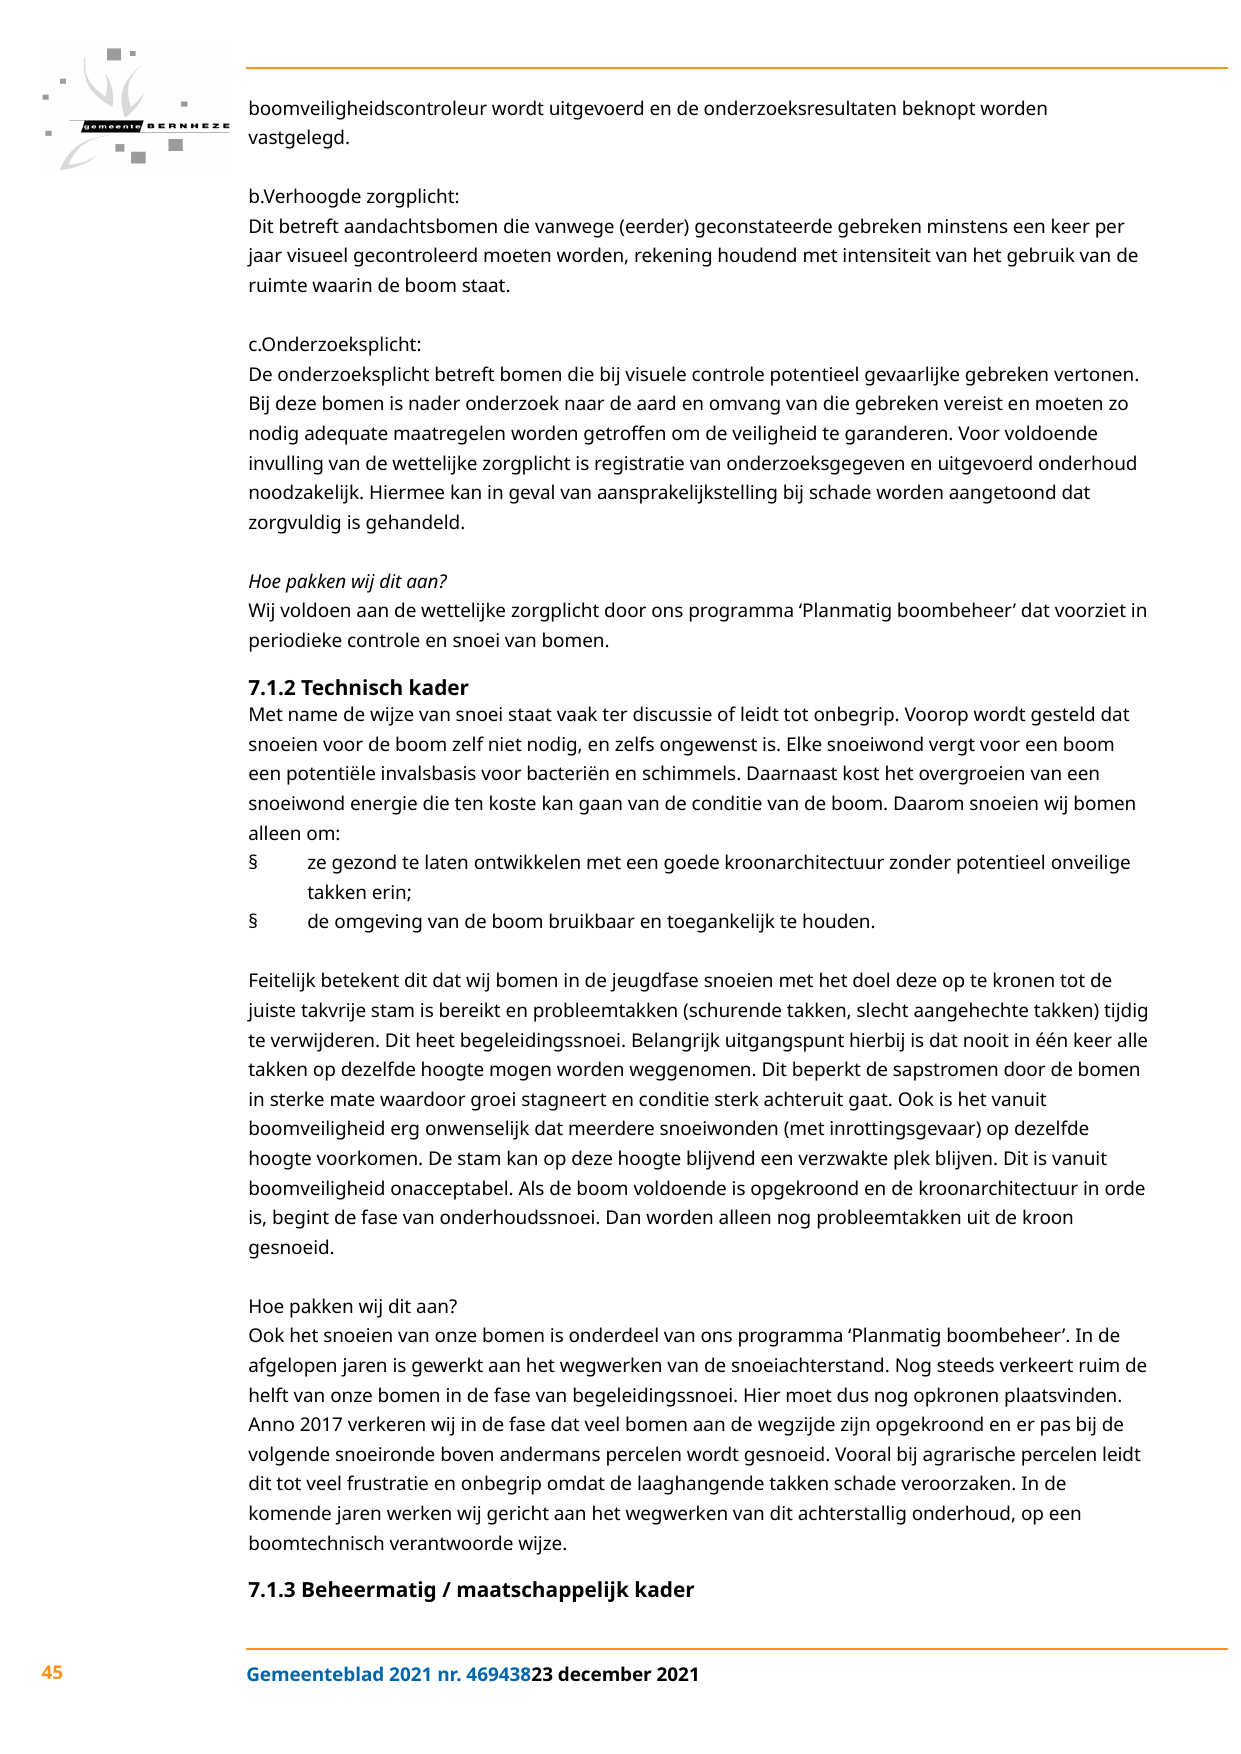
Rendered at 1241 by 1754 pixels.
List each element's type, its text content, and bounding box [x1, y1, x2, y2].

list ze gezond te laten ontwikkelen met een goede kroonarchitectuur zonder potentieel onveilige takken erin; [248, 849, 1152, 904]
text boomveiligheidscontroleur wordt uitgevoerd en de onderzoeksresultaten beknopt worden vastgelegd. [248, 95, 1152, 150]
text Dit betreft aandachtsbomen die vanwege (eerder) geconstateerde gebreken minstens een keer per jaar visueel gecontroleerd moeten worden, rekening houdend met intensiteit van het gebruik van de ruimte waarin de boom staat. [248, 213, 1152, 298]
text 7.1.2 Technisch kader [248, 673, 1152, 701]
list de omgeving van de boom bruikbaar en toegankelijk te houden. [248, 908, 1152, 934]
text Ook het snoeien van onze bomen is onderdeel van ons programma ‘Planmatig boombeheer’. In de afgelopen jaren is gewerkt aan het wegwerken van de snoeiachterstand. Nog steeds verkeert ruim de helft van onze bomen in de fase van begeleidingssnoei. Hier moet dus nog opkronen plaatsvinden. Anno 2017 verkeren wij in de fase dat veel bomen aan de wegzijde zijn opgekroond en er pas bij de volgende snoeironde boven andermans percelen wordt gesnoeid. Vooral bij agrarische percelen leidt dit tot veel frustratie en onbegrip omdat de laaghangende takken schade veroorzaken. In de komende jaren werken wij gericht aan het wegwerken van dit achterstallig onderhoud, op een boomtechnisch verantwoorde wijze. [248, 1323, 1152, 1555]
text Hoe pakken wij dit aan? [248, 1293, 1152, 1319]
text Hoe pakken wij dit aan? [248, 568, 1152, 594]
text Wij voldoen aan de wettelijke zorgplicht door ons programma ‘Planmatig boombeheer’ dat voorziet in periodieke controle en snoei van bomen. [248, 598, 1152, 653]
text Feitelijk betekent dit dat wij bomen in de jeugdfase snoeien met het doel deze op te kronen tot de juiste takvrije stam is bereikt en probleemtakken (schurende takken, slecht aangehechte takken) tijdig te verwijderen. Dit heet begeleidingssnoei. Belangrijk uitgangspunt hierbij is dat nooit in één keer alle takken op dezelfde hoogte mogen worden weggenomen. Dit beperkt de sapstromen door de bomen in sterke mate waardoor groei stagneert en conditie sterk achteruit gaat. Ook is het vanuit boomveiligheid erg onwenselijk dat meerdere snoeiwonden (met inrottingsgevaar) op dezelfde hoogte voorkomen. De stam kan op deze hoogte blijvend een verzwakte plek blijven. Dit is vanuit boomveiligheid onacceptabel. Als de boom voldoende is opgekroond en de kroonarchitectuur in orde is, begint de fase van onderhoudssnoei. Dan worden alleen nog probleemtakken uit de kroon gesnoeid. [248, 968, 1152, 1259]
picture [41, 47, 231, 172]
text 7.1.3 Beheermatig / maatschappelijk kader [248, 1575, 1152, 1604]
text De onderzoeksplicht betreft bomen die bij visuele controle potentieel gevaarlijke gebreken vertonen. Bij deze bomen is nader onderzoek naar de aard en omvang van die gebreken vereist en moeten zo nodig adequate maatregelen worden getroffen om de veiligheid te garanderen. Voor voldoende invulling van de wettelijke zorgplicht is registratie van onderzoeksgegeven en uitgevoerd onderhoud noodzakelijk. Hiermee kan in geval van aansprakelijkstelling bij schade worden aangetoond dat zorgvuldig is gehandeld. [248, 361, 1152, 535]
text b.Verhoogde zorgplicht: [248, 183, 1152, 209]
text c.Onderzoeksplicht: [248, 331, 1152, 357]
text Met name de wijze van snoei staat vaak ter discussie of leidt tot onbegrip. Voorop wordt gesteld dat snoeien voor de boom zelf niet nodig, en zelfs ongewenst is. Elke snoeiwond vergt voor een boom een potentiële invalsbasis voor bacteriën en schimmels. Daarnaast kost het overgroeien van een snoeiwond energie die ten koste kan gaan van de conditie van de boom. Daarom snoeien wij bomen alleen om: [248, 701, 1152, 845]
